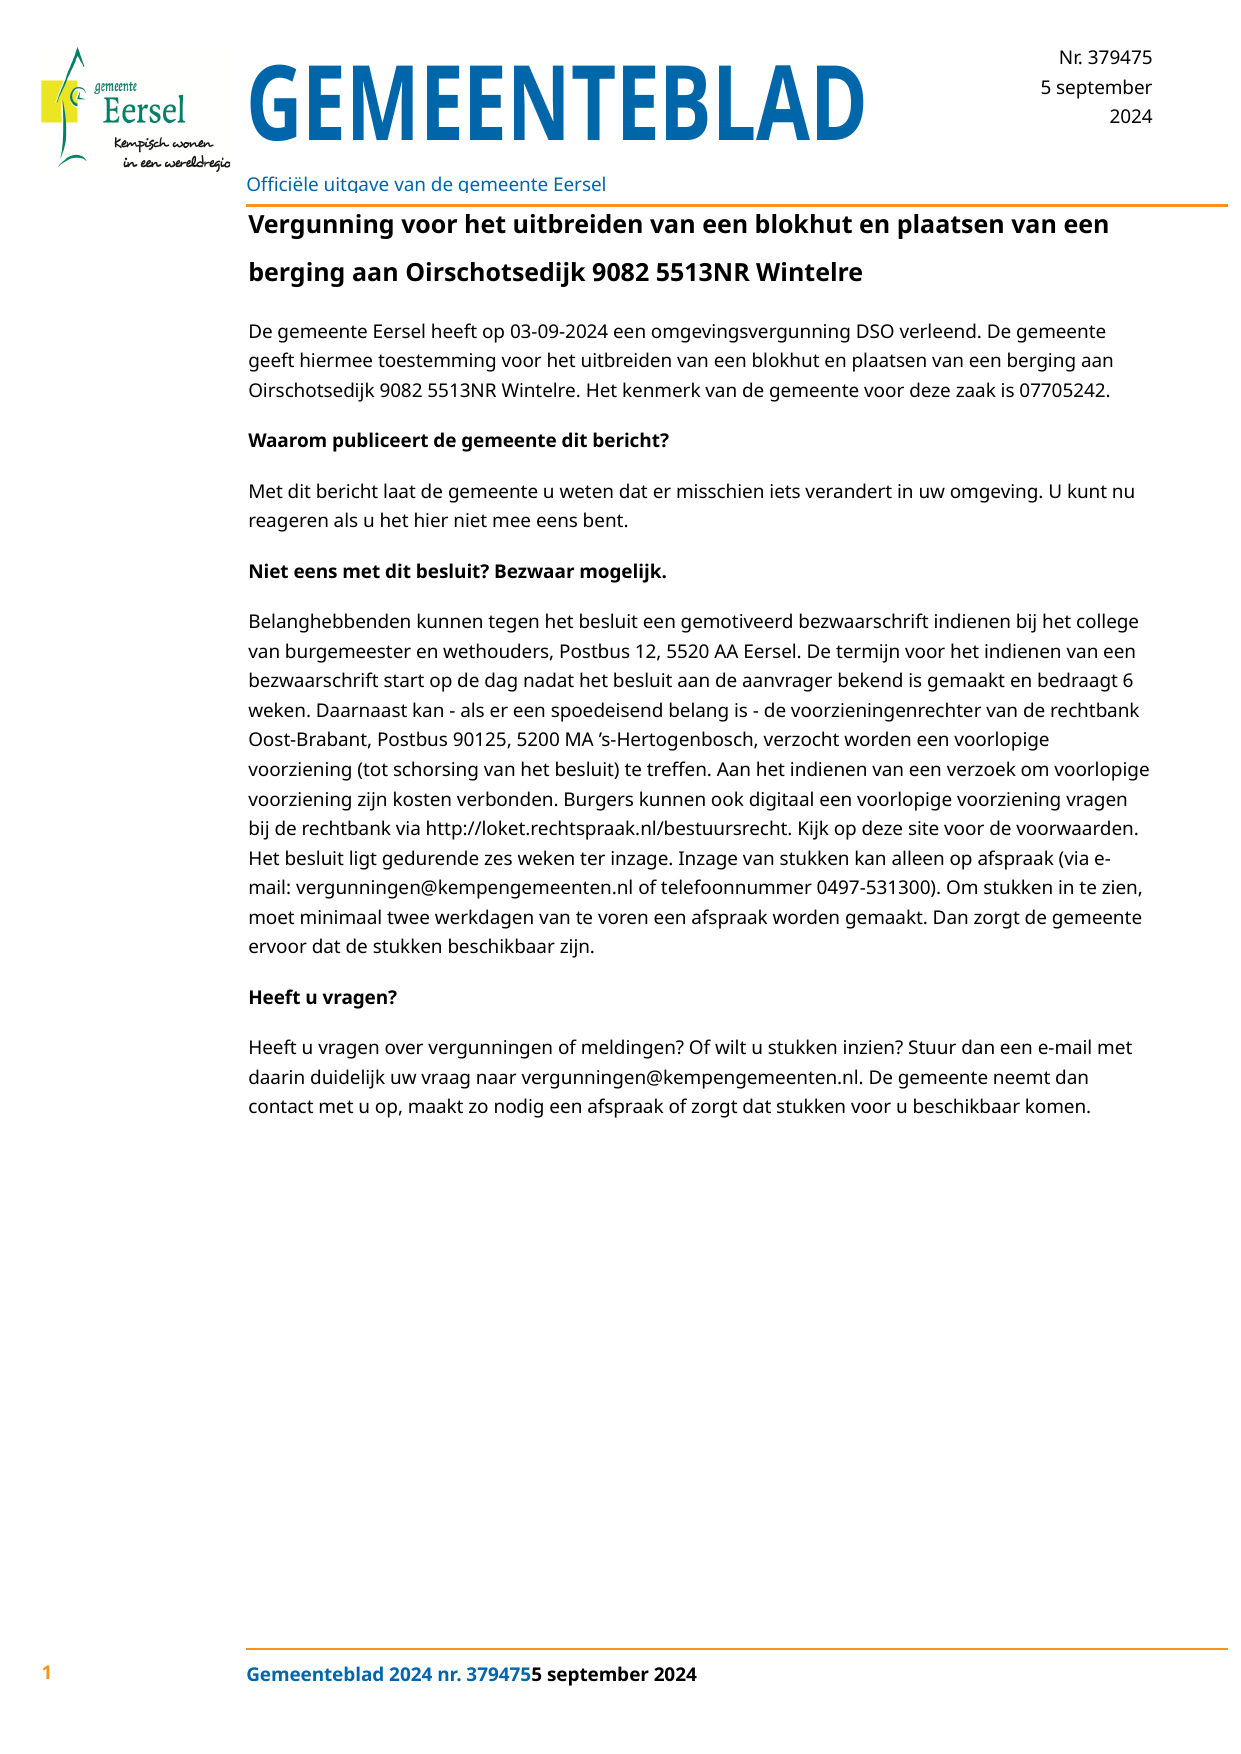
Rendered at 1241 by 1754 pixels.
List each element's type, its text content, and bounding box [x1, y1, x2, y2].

text Belanghebbenden kunnen tegen het besluit een gemotiveerd bezwaarschrift indienen bij het college van burgemeester en wethouders, Postbus 12, 5520 AA Eersel. De termijn voor het indienen van een bezwaarschrift start op de dag nadat het besluit aan de aanvrager bekend is gemaakt en bedraagt 6 weken. Daarnaast kan - als er een spoedeisend belang is - de voorzieningenrechter van de rechtbank Oost-Brabant, Postbus 90125, 5200 MA ’s-Hertogenbosch, verzocht worden een voorlopige voorziening (tot schorsing van het besluit) te treffen. Aan het indienen van een verzoek om voorlopige voorziening zijn kosten verbonden. Burgers kunnen ook digitaal een voorlopige voorziening vragen bij de rechtbank via http://loket.rechtspraak.nl/bestuursrecht. Kijk op deze site voor de voorwaarden. Het besluit ligt gedurende zes weken ter inzage. Inzage van stukken kan alleen op afspraak (via e-mail: vergunningen@kempengemeenten.nl of telefoonnummer 0497-531300). Om stukken in te zien, moet minimaal twee werkdagen van te voren een afspraak worden gemaakt. Dan zorgt de gemeente ervoor dat de stukken beschikbaar zijn. [248, 608, 1152, 959]
text Vergunning voor het uitbreiden van een blokhut en plaatsen van een berging aan Oirschotsedijk 9082 5513NR Wintelre [248, 207, 1152, 288]
text Niet eens met dit besluit? Bezwaar mogelijk. [248, 558, 1152, 584]
text Met dit bericht laat de gemeente u weten dat er misschien iets verandert in uw omgeving. U kunt nu reageren als u het hier niet mee eens bent. [248, 478, 1152, 533]
text Waarom publiceert de gemeente dit bericht? [248, 427, 1152, 453]
text De gemeente Eersel heeft op 03-09-2024 een omgevingsvergunning DSO verleend. De gemeente geeft hiermee toestemming voor het uitbreiden van een blokhut en plaatsen van een berging aan Oirschotsedijk 9082 5513NR Wintelre. Het kenmerk van de gemeente voor deze zaak is 07705242. [248, 318, 1152, 403]
text Heeft u vragen? [248, 984, 1152, 1010]
text Heeft u vragen over vergunningen of meldingen? Of wilt u stukken inzien? Stuur dan een e-mail met daarin duidelijk uw vraag naar vergunningen@kempengemeenten.nl. De gemeente neemt dan contact met u op, maakt zo nodig een afspraak of zorgt dat stukken voor u beschikbaar komen. [248, 1034, 1152, 1119]
picture [41, 47, 231, 172]
